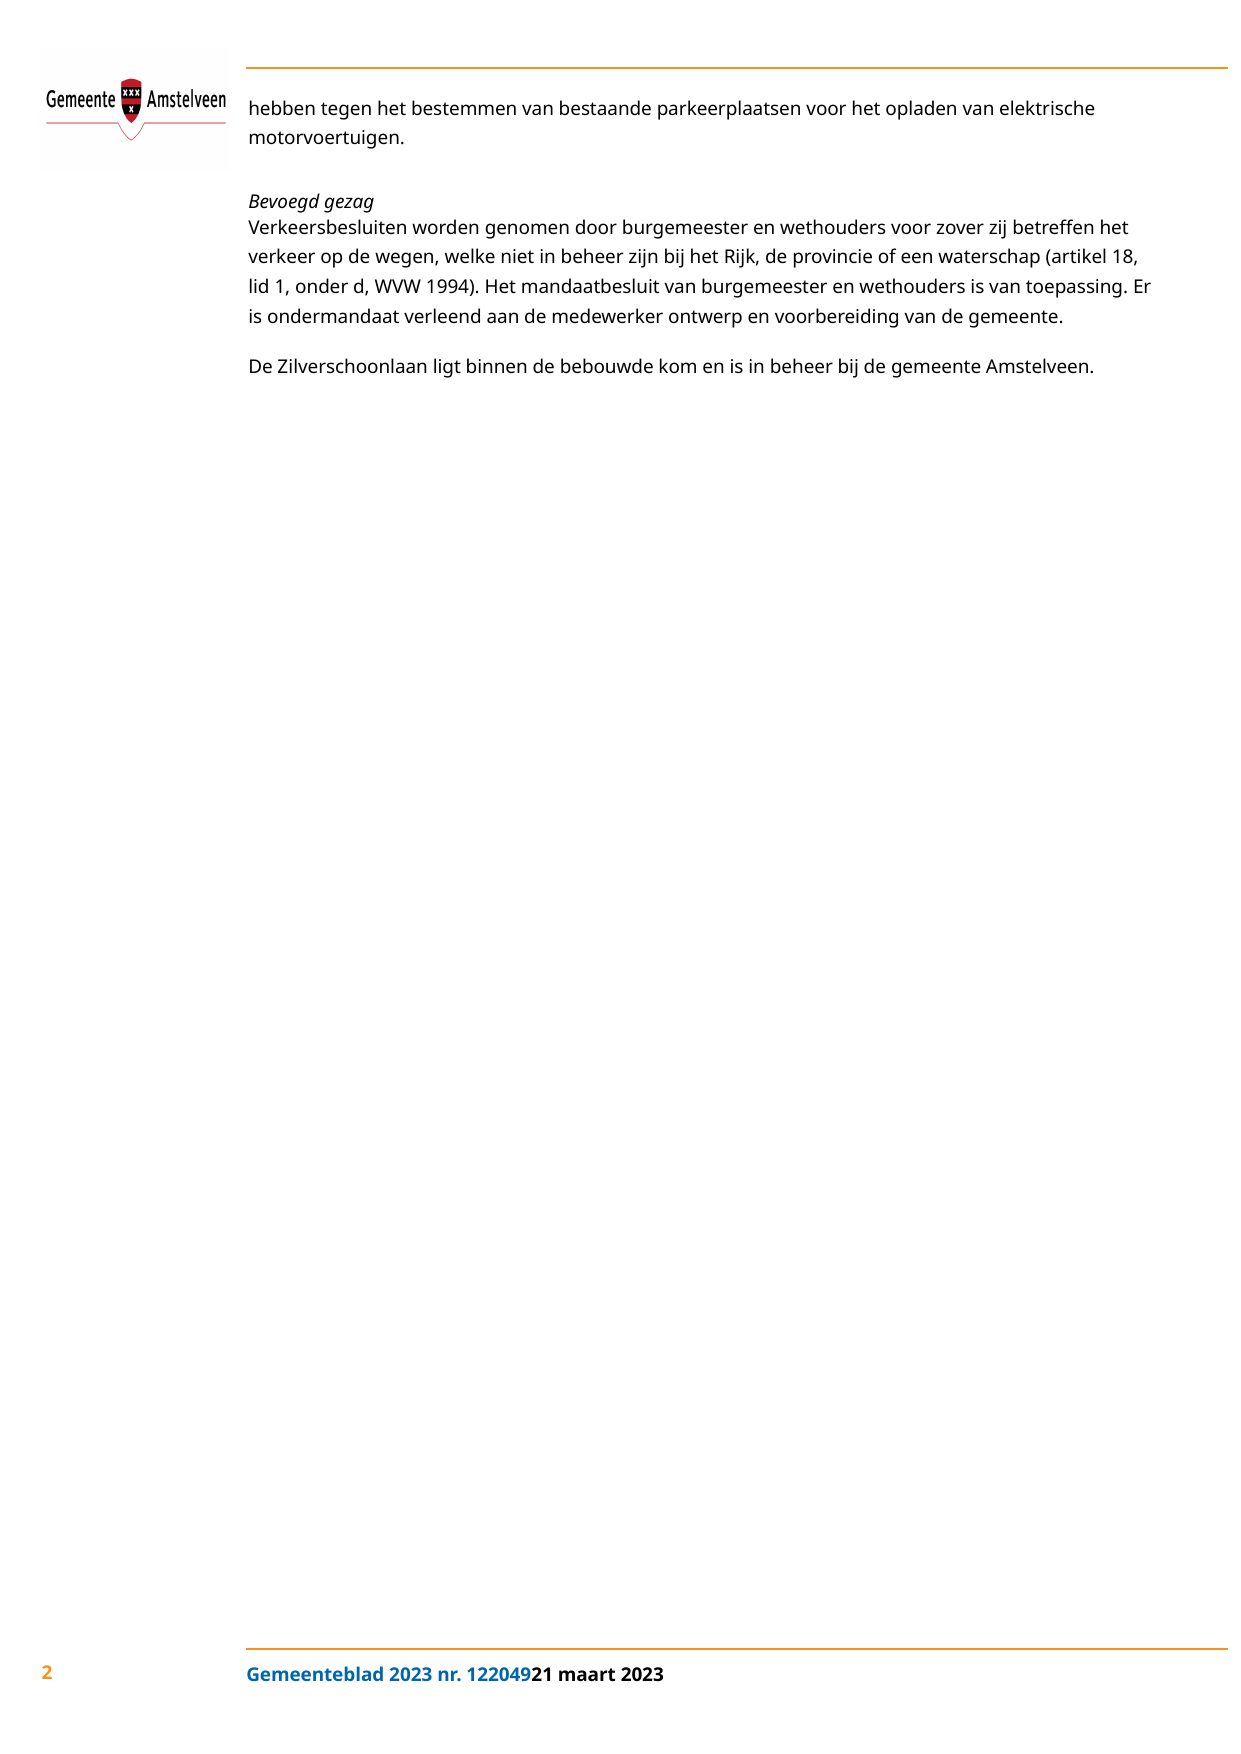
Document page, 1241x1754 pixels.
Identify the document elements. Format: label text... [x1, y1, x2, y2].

text De Zilverschoonlaan ligt binnen de bebouwde kom en is in beheer bij de gemeente Amstelveen. [248, 353, 1152, 379]
picture [41, 47, 231, 172]
text hebben tegen het bestemmen van bestaande parkeerplaatsen voor het opladen van elektrische motorvoertuigen. [248, 95, 1152, 150]
text Bevoegd gezag [248, 188, 1152, 214]
text Verkeersbesluiten worden genomen door burgemeester en wethouders voor zover zij betreffen het verkeer op de wegen, welke niet in beheer zijn bij het Rijk, de provincie of een waterschap (artikel 18, lid 1, onder d, WVW 1994). Het mandaatbesluit van burgemeester en wethouders is van toepassing. Er is ondermandaat verleend aan de medewerker ontwerp en voorbereiding van de gemeente. [248, 214, 1152, 328]
